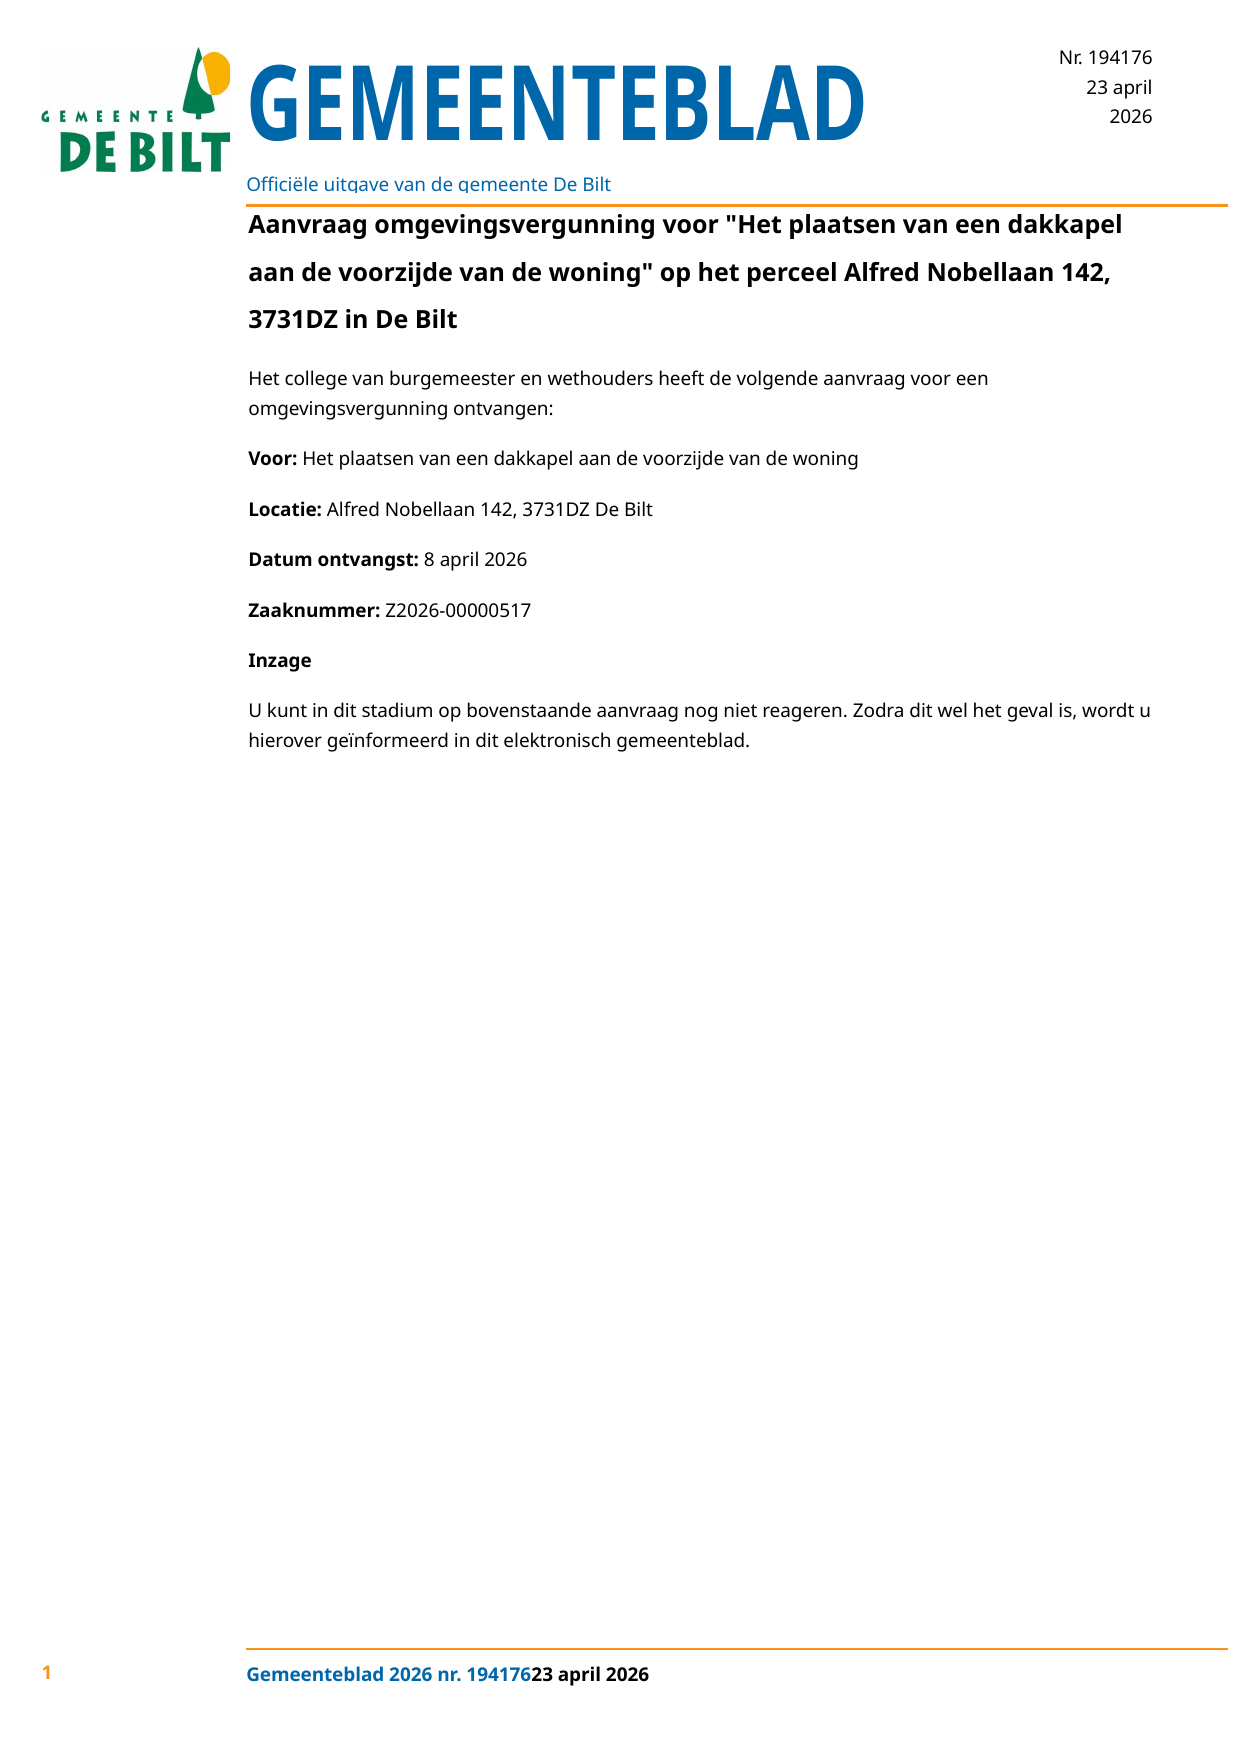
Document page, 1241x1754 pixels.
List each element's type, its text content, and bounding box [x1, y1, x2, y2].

text U kunt in dit stadium op bovenstaande aanvraag nog niet reageren. Zodra dit wel het geval is, wordt u hierover geïnformeerd in dit elektronisch gemeenteblad. [248, 698, 1152, 753]
text Locatie: Alfred Nobellaan 142, 3731DZ De Bilt [248, 496, 1152, 522]
text Inzage [248, 647, 1152, 673]
text Aanvraag omgevingsvergunning voor "Het plaatsen van een dakkapel aan de voorzijde van de woning" op het perceel Alfred Nobellaan 142, 3731DZ in De Bilt [248, 207, 1152, 336]
picture [41, 47, 231, 172]
text Zaaknummer: Z2026-00000517 [248, 597, 1152, 622]
text Het college van burgemeester en wethouders heeft de volgende aanvraag voor een omgevingsvergunning ontvangen: [248, 366, 1152, 421]
text Voor: Het plaatsen van een dakkapel aan de voorzijde van de woning [248, 446, 1152, 471]
text Datum ontvangst: 8 april 2026 [248, 546, 1152, 572]
